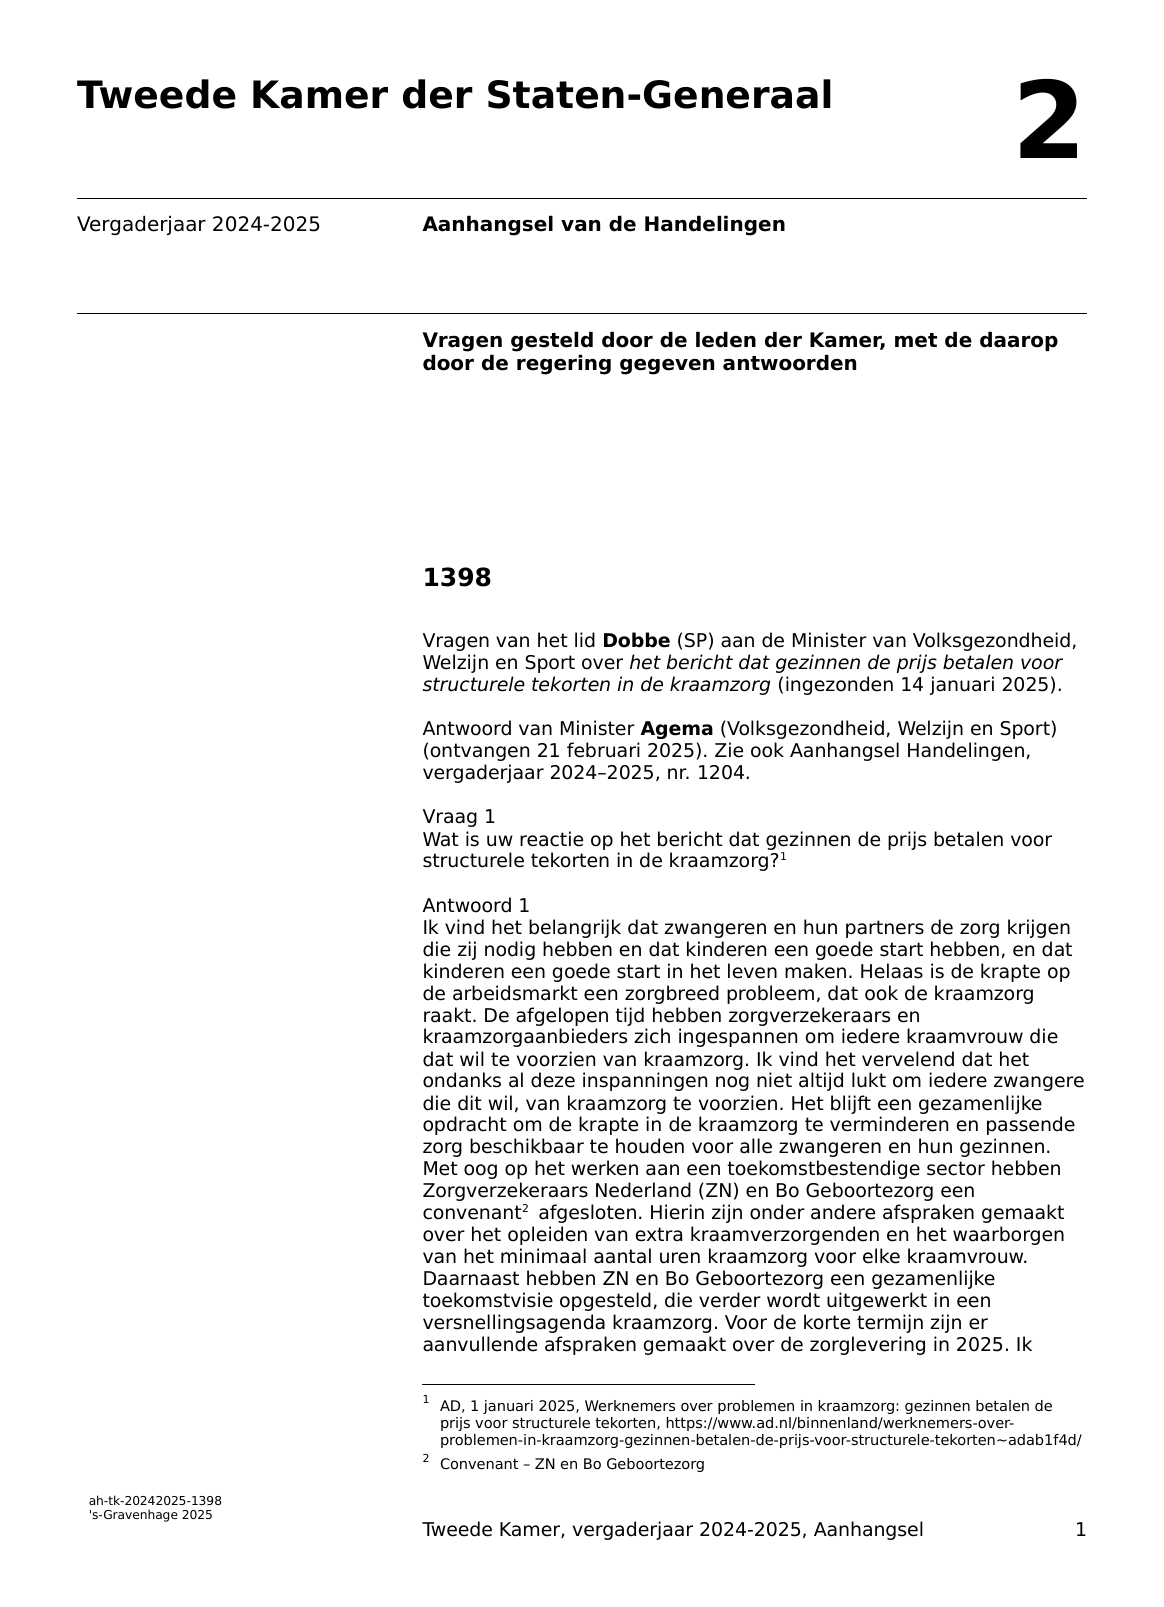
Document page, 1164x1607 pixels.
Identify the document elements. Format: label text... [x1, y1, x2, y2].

table_cell [77, 314, 422, 375]
text Vraag 1 [422, 806, 1087, 828]
text 's-Gravenhage 2025 [88, 1508, 323, 1522]
text ah-tk-20242025-1398 [88, 1494, 323, 1508]
table_header Tweede Kamer der Staten-Generaal [77, 59, 886, 198]
text 1398 [422, 563, 1087, 592]
text Antwoord 1 [422, 894, 1087, 917]
text Vragen van het lid Dobbe (SP) aan de Minister van Volksgezondheid, Welzijn en Sport over het bericht dat gezinnen de prijs betalen voor structurele tekorten in de kraamzorg (ingezonden 14 januari 2025). [422, 630, 1087, 696]
text Wat is uw reactie op het bericht dat gezinnen de prijs betalen voor structurele tekorten in de kraamzorg? [422, 828, 1087, 872]
text AD, 1 januari 2025, Werknemers over problemen in kraamzorg: gezinnen betalen de prijs voor structurele tekorten, https://www.ad.nl/binnenland/werknemers-over-problemen-in-kraamzorg-gezinnen-betalen-de-prijs-voor-structurele-tekorten~adab1f4d/ [422, 1393, 1087, 1449]
table_header 2 [886, 59, 1087, 198]
text Ik vind het belangrijk dat zwangeren en hun partners de zorg krijgen die zij nodig hebben en dat kinderen een goede start hebben, en dat kinderen een goede start in het leven maken. Helaas is de krapte op de arbeidsmarkt een zorgbreed probleem, dat ook de kraamzorg raakt. De afgelopen tijd hebben zorgverzekeraars en kraamzorgaanbieders zich ingespannen om iedere kraamvrouw die dat wil te voorzien van kraamzorg. Ik vind het vervelend dat het ondanks al deze inspanningen nog niet altijd lukt om iedere zwangere die dit wil, van kraamzorg te voorzien. Het blijft een gezamenlijke opdracht om de krapte in de kraamzorg te verminderen en passende zorg beschikbaar te houden voor alle zwangeren en hun gezinnen. [422, 917, 1087, 1158]
text Convenant – ZN en Bo Geboortezorg [422, 1452, 1087, 1474]
text Antwoord van Minister Agema (Volksgezondheid, Welzijn en Sport) (ontvangen 21 februari 2025). Zie ook Aanhangsel Handelingen, vergaderjaar 2024–2025, nr. 1204. [422, 718, 1087, 784]
table_cell Aanhangsel van de Handelingen [422, 199, 1087, 313]
table_cell Vragen gesteld door de leden der Kamer, met de daarop door de regering gegeven antwoorden [422, 314, 1087, 375]
text Met oog op het werken aan een toekomstbestendige sector hebben Zorgverzekeraars Nederland (ZN) en Bo Geboortezorg een convenant afgesloten. Hierin zijn onder andere afspraken gemaakt over het opleiden van extra kraamverzorgenden en het waarborgen van het minimaal aantal uren kraamzorg voor elke kraamvrouw. Daarnaast hebben ZN en Bo Geboortezorg een gezamenlijke toekomstvisie opgesteld, die verder wordt uitgewerkt in een versnellingsagenda kraamzorg. Voor de korte termijn zijn er aanvullende afspraken gemaakt over de zorglevering in 2025. Ik [422, 1158, 1087, 1356]
table_cell Vergaderjaar 2024-2025 [77, 199, 422, 313]
